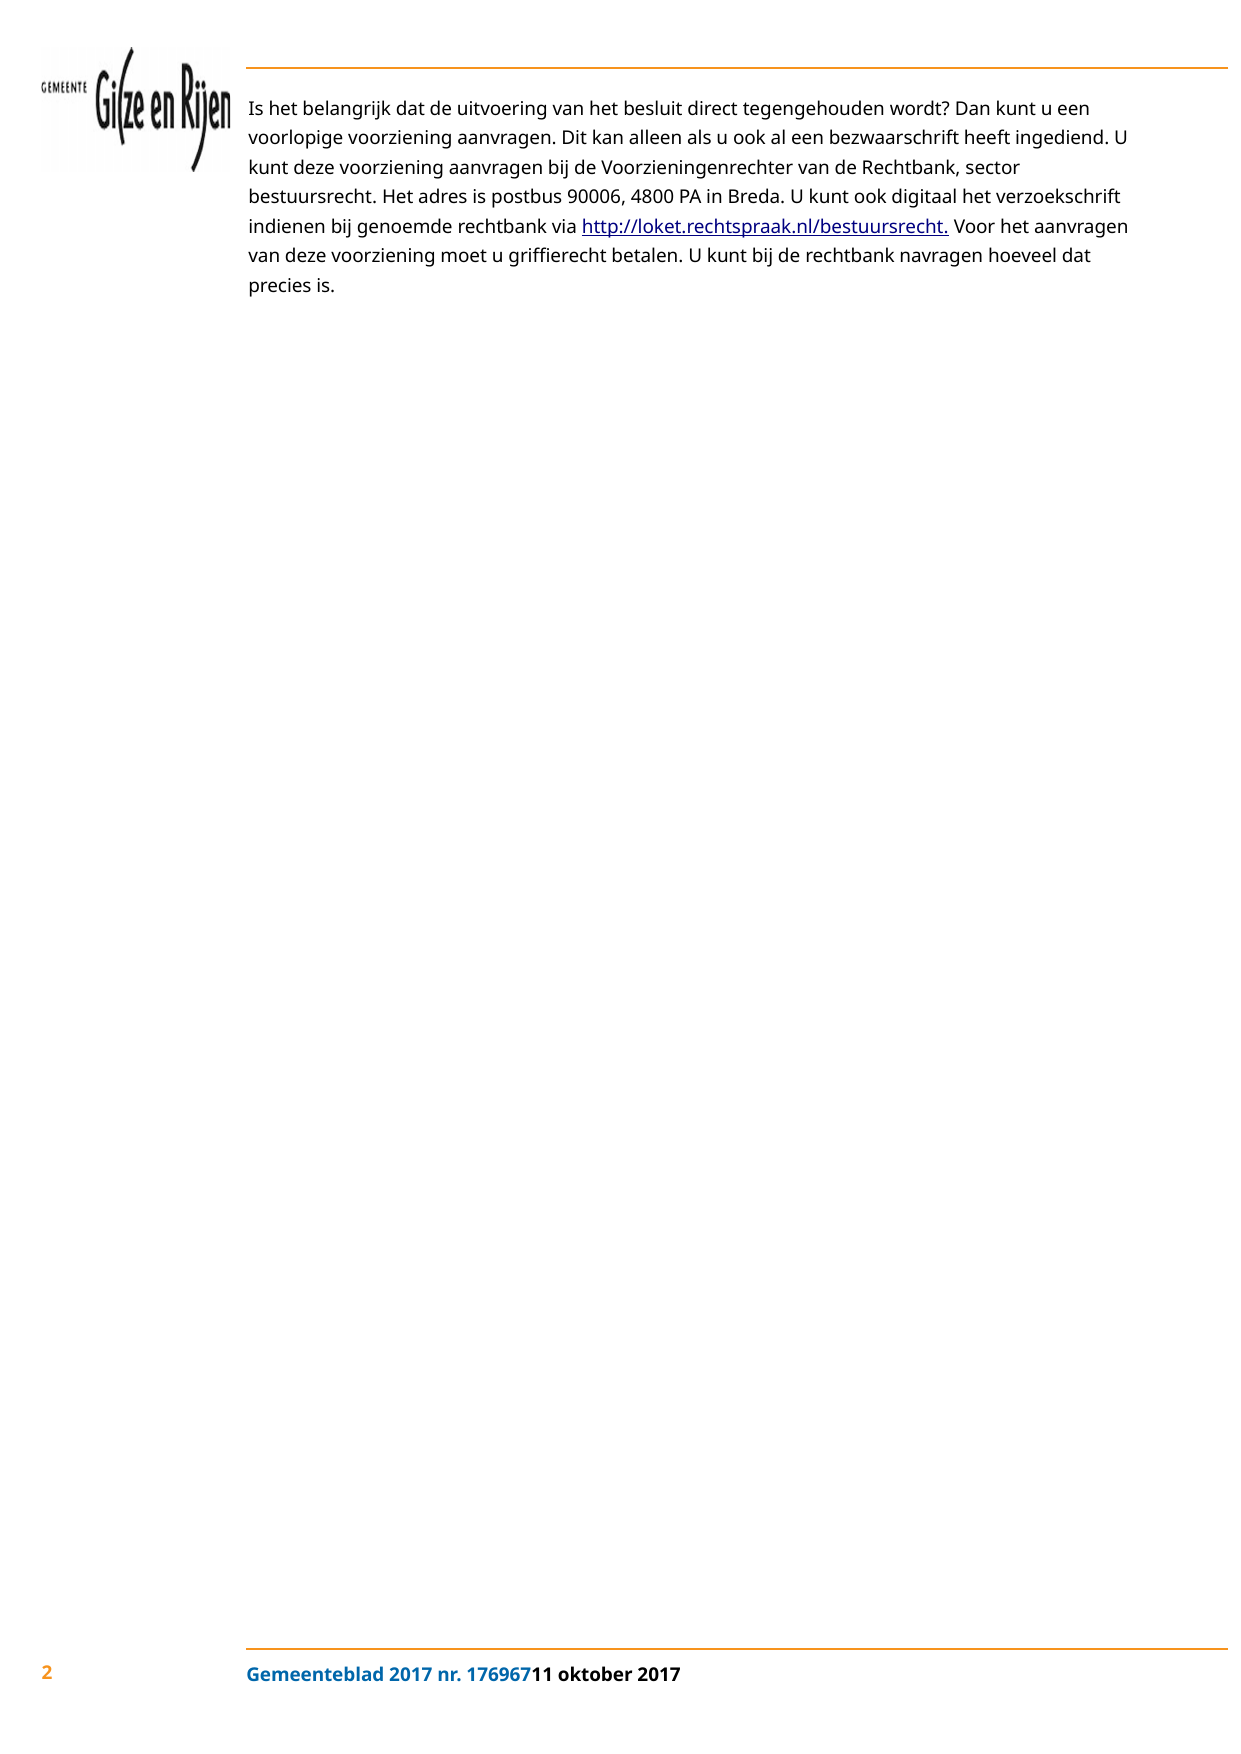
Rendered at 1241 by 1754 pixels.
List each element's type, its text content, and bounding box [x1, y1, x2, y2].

text Is het belangrijk dat de uitvoering van het besluit direct tegengehouden wordt? Dan kunt u een voorlopige voorziening aanvragen. Dit kan alleen als u ook al een bezwaarschrift heeft ingediend. U kunt deze voorziening aanvragen bij de Voorzieningenrechter van de Rechtbank, sector bestuursrecht. Het adres is postbus 90006, 4800 PA in Breda. U kunt ook digitaal het verzoekschrift indienen bij genoemde rechtbank via http://loket.rechtspraak.nl/bestuursrecht. Voor het aanvragen van deze voorziening moet u griffierecht betalen. U kunt bij de rechtbank navragen hoeveel dat precies is. [248, 95, 1152, 298]
picture [41, 47, 231, 172]
